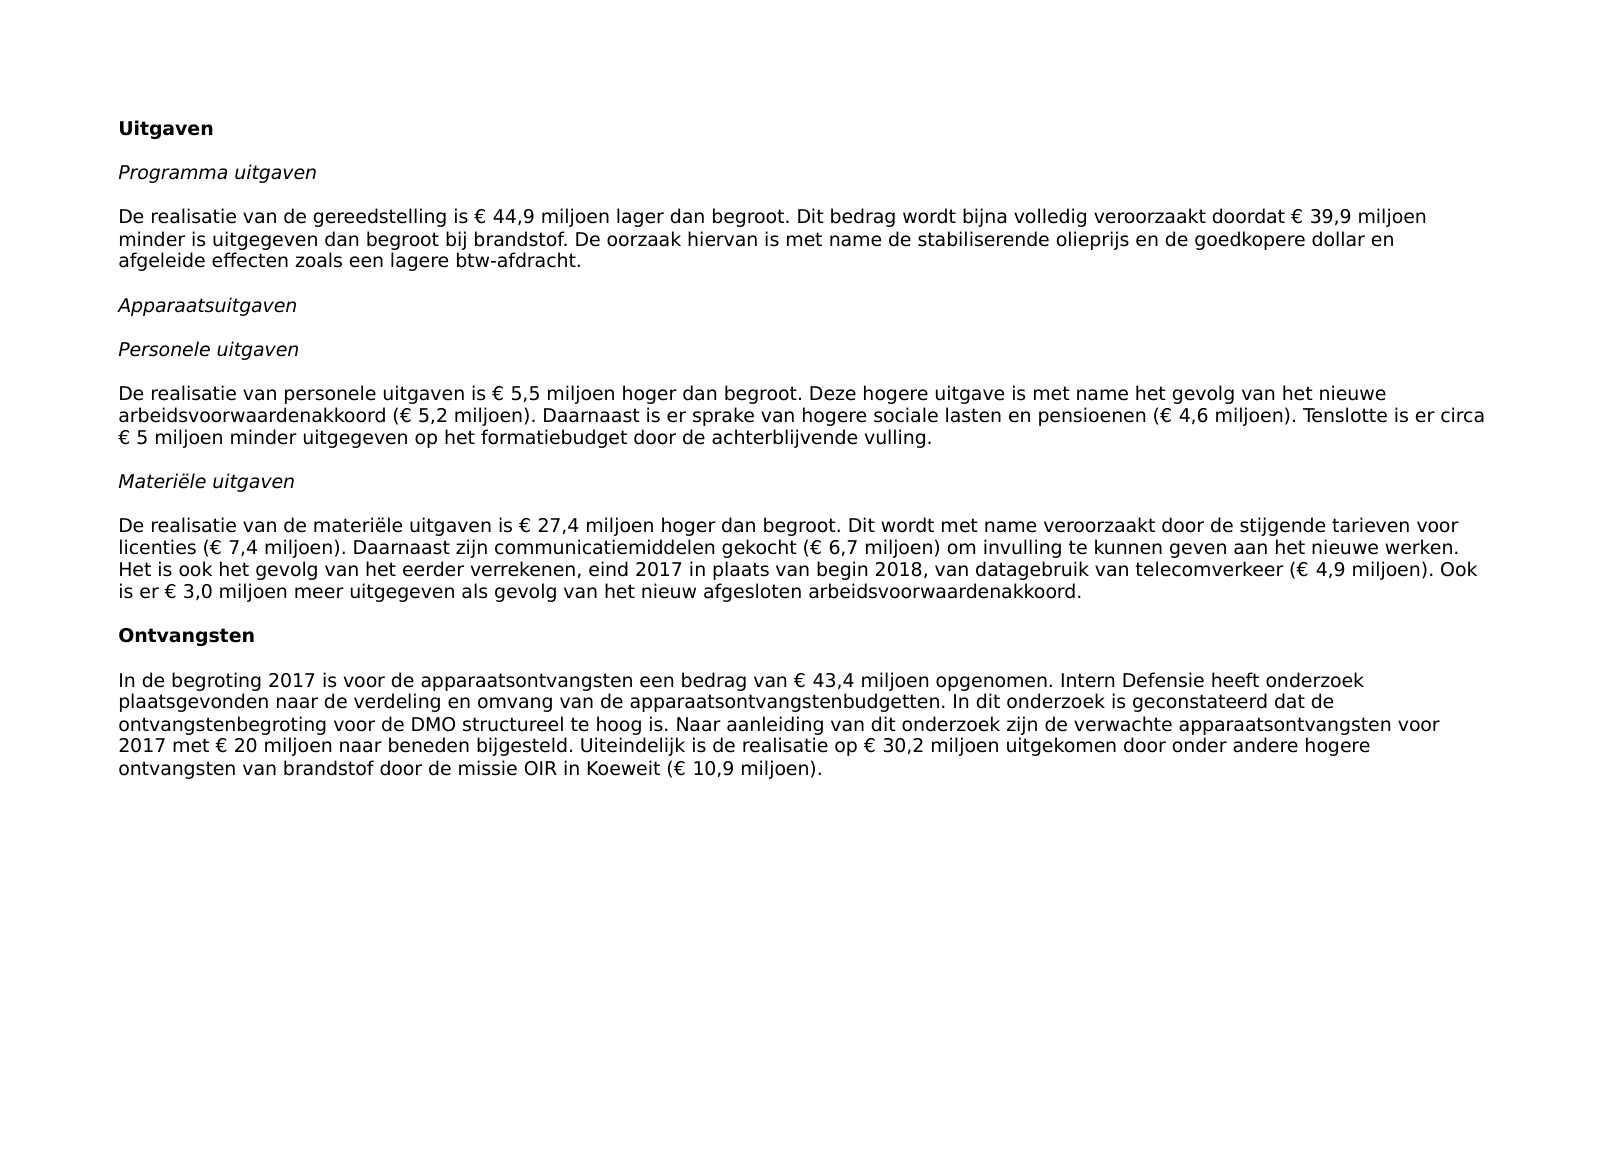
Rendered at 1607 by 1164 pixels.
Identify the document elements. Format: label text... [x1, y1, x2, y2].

subtitle Programma uitgaven [118, 162, 1488, 184]
text De realisatie van de materiële uitgaven is € 27,4 miljoen hoger dan begroot. Dit wordt met name veroorzaakt door de stijgende tarieven voor licenties (€ 7,4 miljoen). Daarnaast zijn communicatiemiddelen gekocht (€ 6,7 miljoen) om invulling te kunnen geven aan het nieuwe werken. Het is ook het gevolg van het eerder verrekenen, eind 2017 in plaats van begin 2018, van datagebruik van telecomverkeer (€ 4,9 miljoen). Ook is er € 3,0 miljoen meer uitgegeven als gevolg van het nieuw afgesloten arbeidsvoorwaardenakkoord. [118, 515, 1488, 603]
text De realisatie van personele uitgaven is € 5,5 miljoen hoger dan begroot. Deze hogere uitgave is met name het gevolg van het nieuwe arbeidsvoorwaardenakkoord (€ 5,2 miljoen). Daarnaast is er sprake van hogere sociale lasten en pensioenen (€ 4,6 miljoen). Tenslotte is er circa € 5 miljoen minder uitgegeven op het formatiebudget door de achterblijvende vulling. [118, 383, 1488, 449]
subtitle Materiële uitgaven [118, 471, 1488, 493]
text In de begroting 2017 is voor de apparaatsontvangsten een bedrag van € 43,4 miljoen opgenomen. Intern Defensie heeft onderzoek plaatsgevonden naar de verdeling en omvang van de apparaatsontvangstenbudgetten. In dit onderzoek is geconstateerd dat de ontvangstenbegroting voor de DMO structureel te hoog is. Naar aanleiding van dit onderzoek zijn de verwachte apparaatsontvangsten voor 2017 met € 20 miljoen naar beneden bijgesteld. Uiteindelijk is de realisatie op € 30,2 miljoen uitgekomen door onder andere hogere ontvangsten van brandstof door de missie OIR in Koeweit (€ 10,9 miljoen). [118, 669, 1488, 779]
subtitle Ontvangsten [118, 625, 1488, 647]
subtitle Apparaatsuitgaven [118, 294, 1488, 317]
subtitle Uitgaven [118, 118, 1488, 140]
subtitle Personele uitgaven [118, 339, 1488, 361]
text De realisatie van de gereedstelling is € 44,9 miljoen lager dan begroot. Dit bedrag wordt bijna volledig veroorzaakt doordat € 39,9 miljoen minder is uitgegeven dan begroot bij brandstof. De oorzaak hiervan is met name de stabiliserende olieprijs en de goedkopere dollar en afgeleide effecten zoals een lagere btw-afdracht. [118, 206, 1488, 272]
